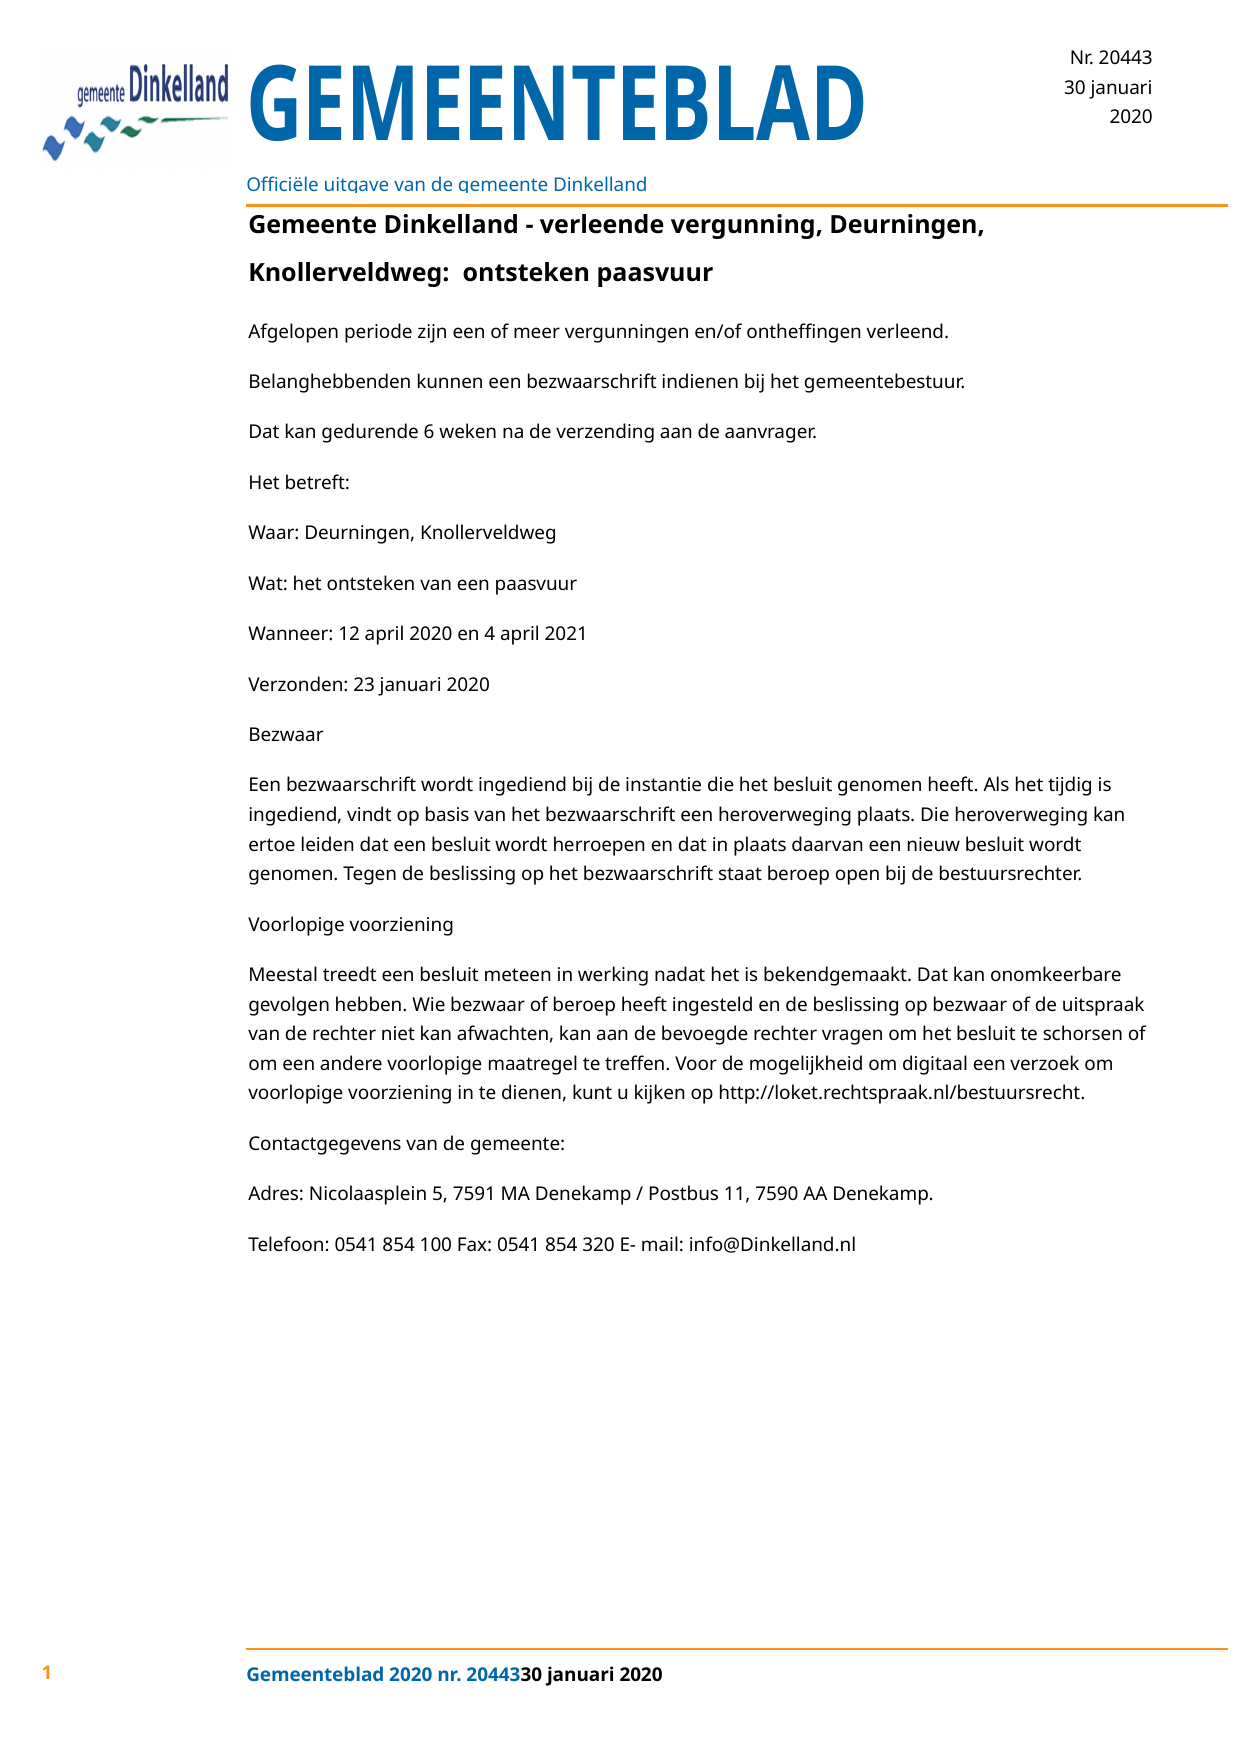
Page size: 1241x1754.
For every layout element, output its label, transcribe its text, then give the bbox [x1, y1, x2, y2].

text Wanneer: 12 april 2020 en 4 april 2021 [248, 620, 1152, 646]
text Wat: het ontsteken van een paasvuur [248, 570, 1152, 596]
picture [41, 47, 231, 172]
text Meestal treedt een besluit meteen in werking nadat het is bekendgemaakt. Dat kan onomkeerbare gevolgen hebben. Wie bezwaar of beroep heeft ingesteld en de beslissing op bezwaar of de uitspraak van de rechter niet kan afwachten, kan aan de bevoegde rechter vragen om het besluit te schorsen of om een andere voorlopige maatregel te treffen. Voor de mogelijkheid om digitaal een verzoek om voorlopige voorziening in te dienen, kunt u kijken op http://loket.rechtspraak.nl/bestuursrecht. [248, 961, 1152, 1105]
text Belanghebbenden kunnen een bezwaarschrift indienen bij het gemeentebestuur. [248, 368, 1152, 394]
text Een bezwaarschrift wordt ingediend bij de instantie die het besluit genomen heeft. Als het tijdig is ingediend, vindt op basis van het bezwaarschrift een heroverweging plaats. Die heroverweging kan ertoe leiden dat een besluit wordt herroepen en dat in plaats daarvan een nieuw besluit wordt genomen. Tegen de beslissing op het bezwaarschrift staat beroep open bij de bestuursrechter. [248, 772, 1152, 886]
text Het betreft: [248, 469, 1152, 495]
text Afgelopen periode zijn een of meer vergunningen en/of ontheffingen verleend. [248, 318, 1152, 344]
text Gemeente Dinkelland - verleende vergunning, Deurningen, Knollerveldweg: ontsteken paasvuur [248, 207, 1152, 288]
text Contactgegevens van de gemeente: [248, 1130, 1152, 1156]
text Adres: Nicolaasplein 5, 7591 MA Denekamp / Postbus 11, 7590 AA Denekamp. [248, 1180, 1152, 1206]
text Telefoon: 0541 854 100 Fax: 0541 854 320 E- mail: info@Dinkelland.nl [248, 1231, 1152, 1257]
text Waar: Deurningen, Knollerveldweg [248, 519, 1152, 545]
text Voorlopige voorziening [248, 911, 1152, 937]
text Verzonden: 23 januari 2020 [248, 671, 1152, 697]
text Bezwaar [248, 721, 1152, 747]
text Dat kan gedurende 6 weken na de verzending aan de aanvrager. [248, 419, 1152, 444]
